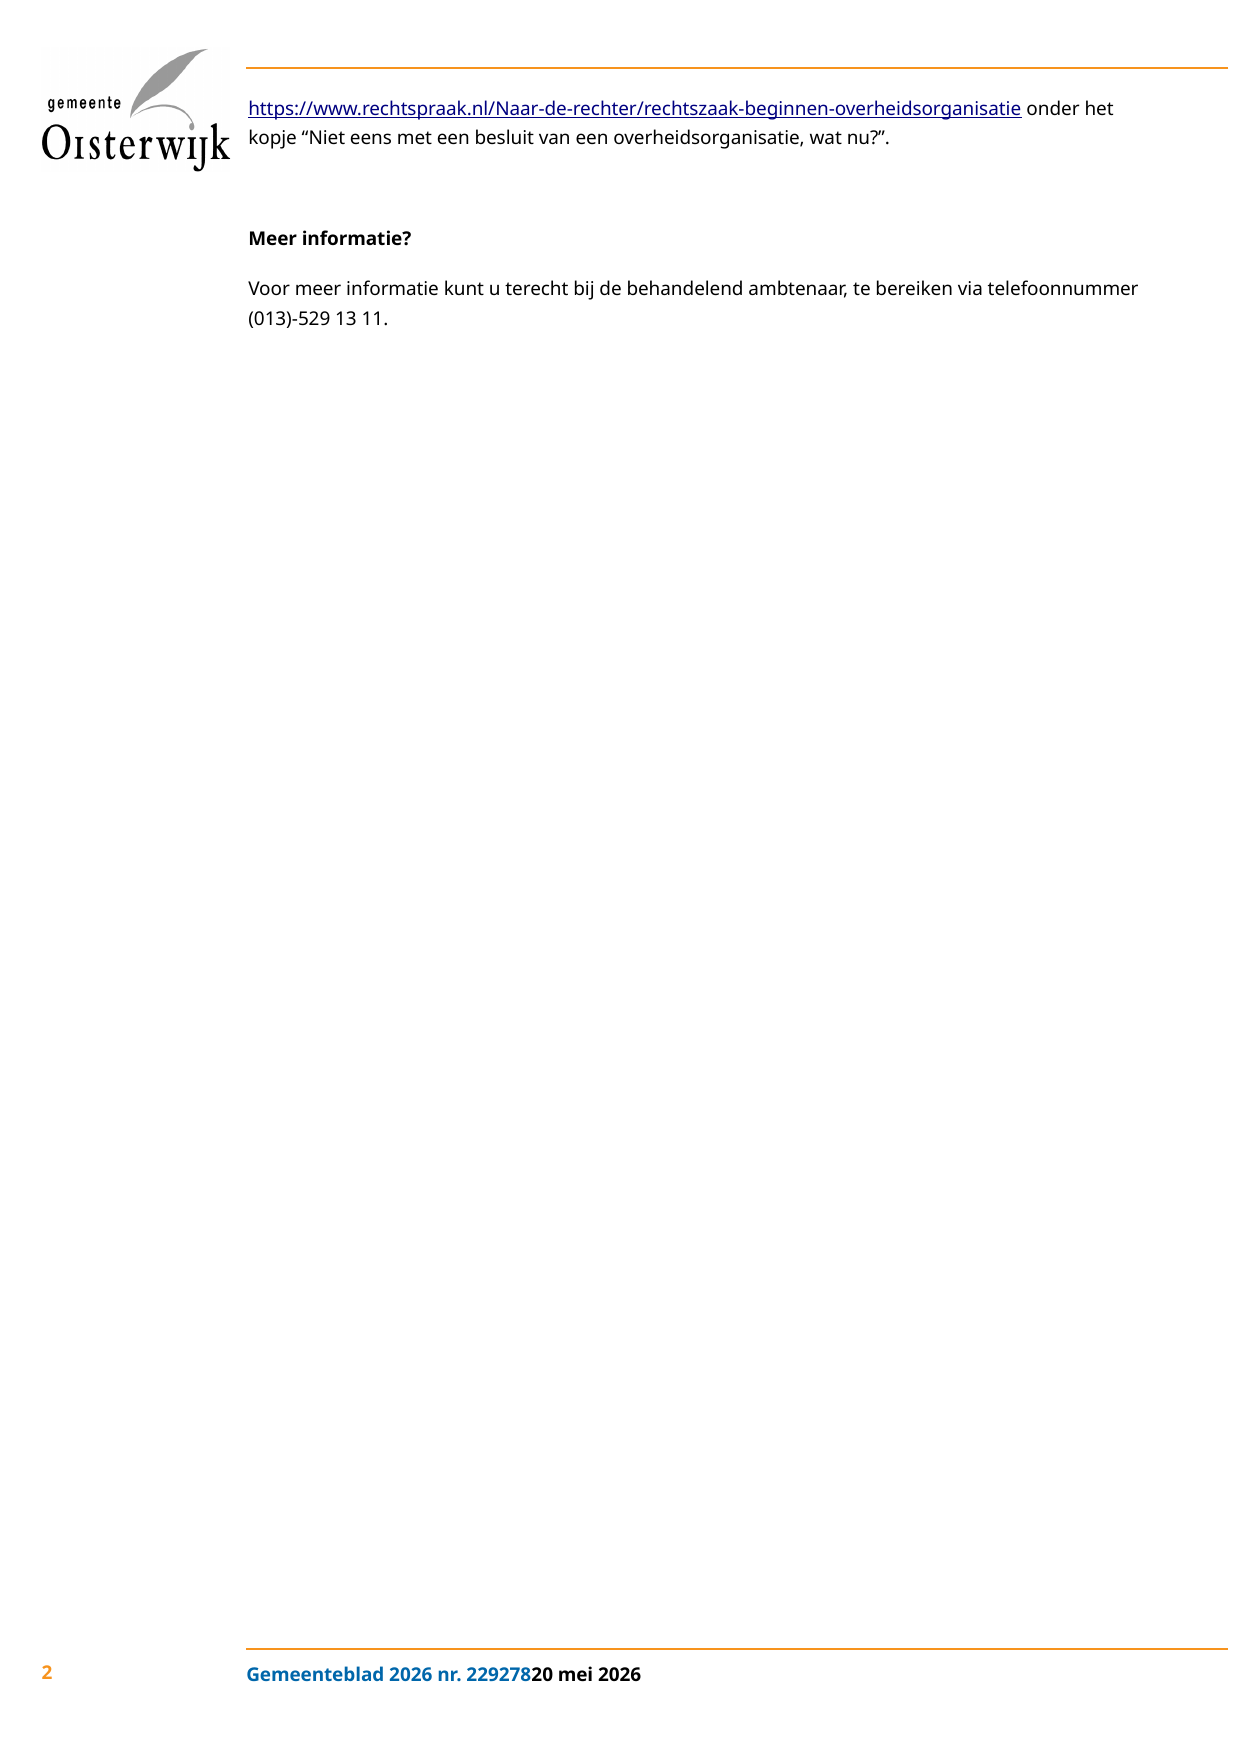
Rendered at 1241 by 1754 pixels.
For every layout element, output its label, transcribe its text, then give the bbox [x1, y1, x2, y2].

text https://www.rechtspraak.nl/Naar-de-rechter/rechtszaak-beginnen-overheidsorganisatie onder het kopje “Niet eens met een besluit van een overheidsorganisatie, wat nu?”. [248, 95, 1152, 150]
picture [41, 47, 231, 172]
text Meer informatie? [248, 225, 1152, 251]
text Voor meer informatie kunt u terecht bij de behandelend ambtenaar, te bereiken via telefoonnummer (013)-529 13 11. [248, 276, 1152, 331]
